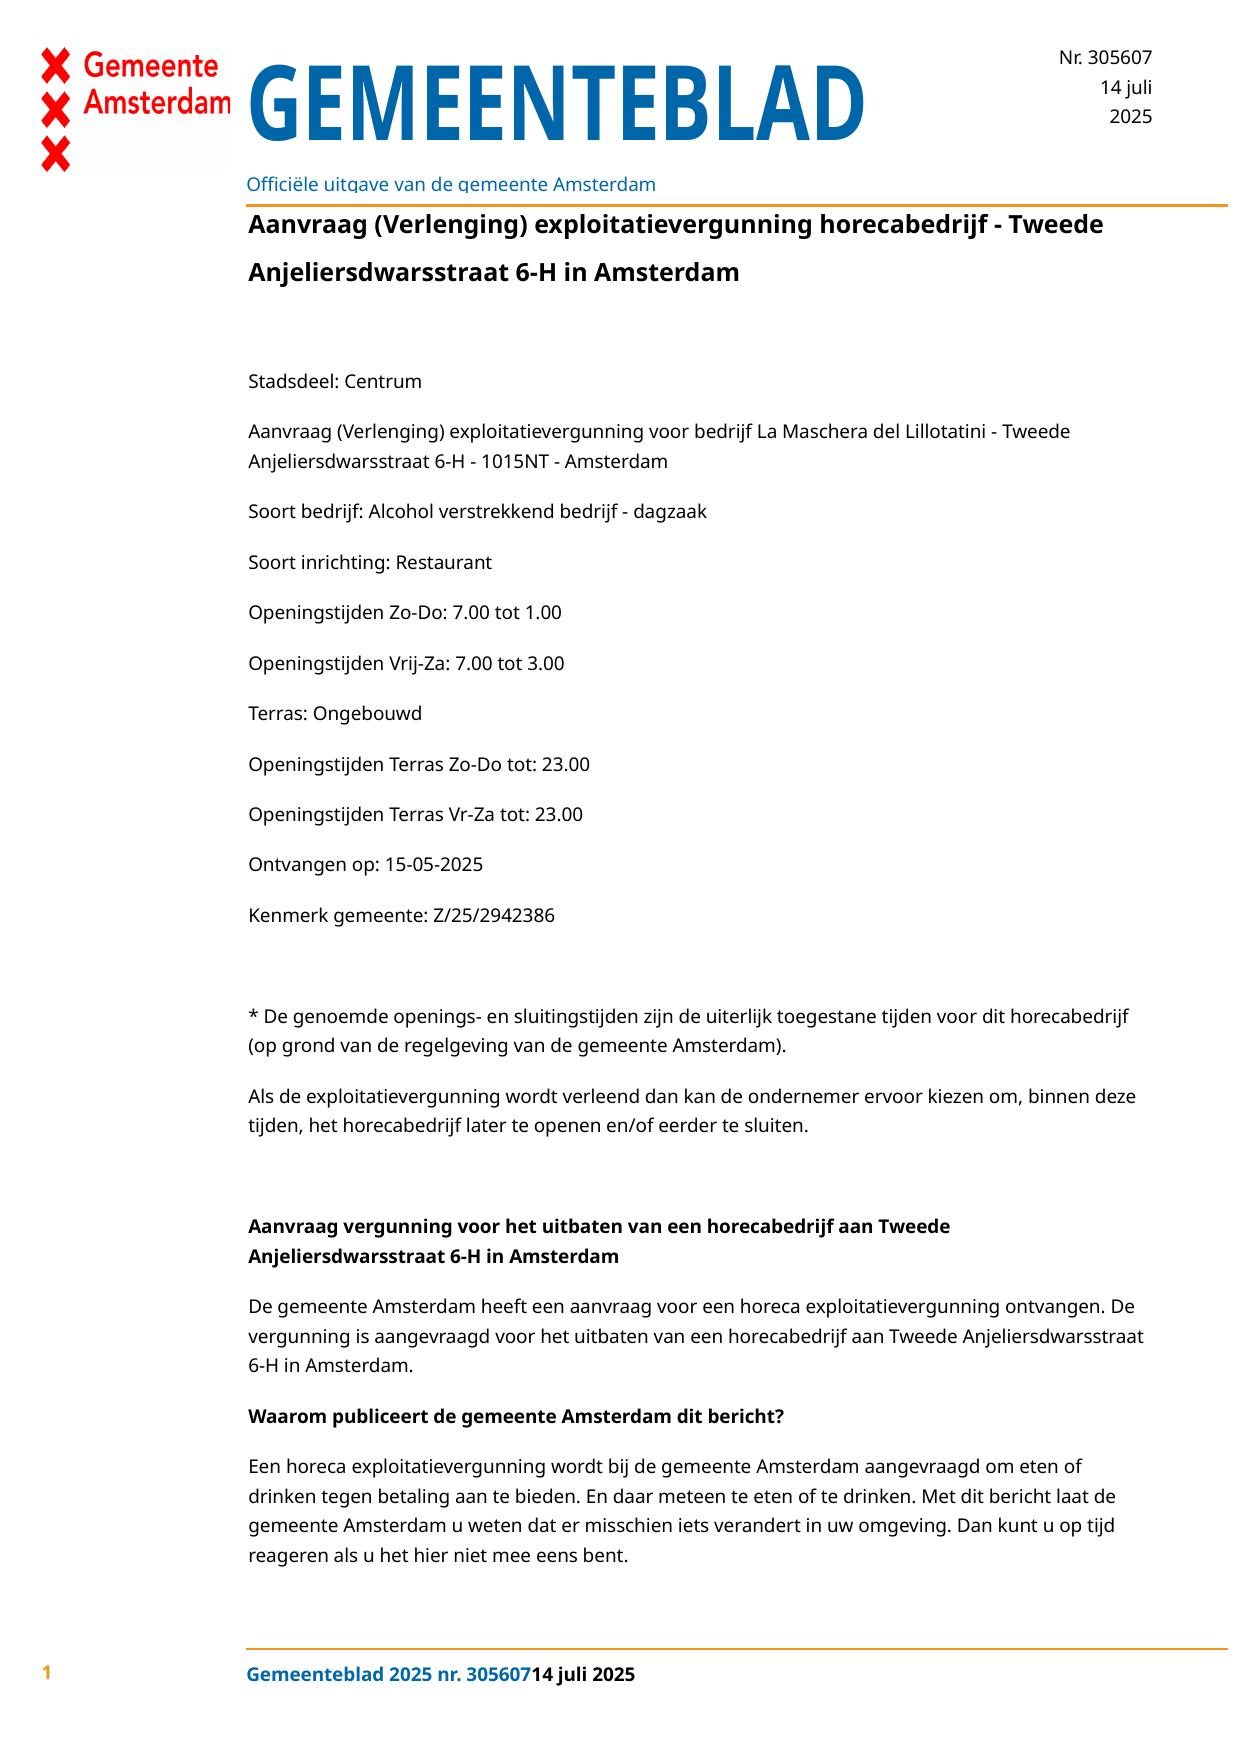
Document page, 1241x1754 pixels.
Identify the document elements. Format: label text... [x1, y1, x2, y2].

text Soort bedrijf: Alcohol verstrekkend bedrijf - dagzaak [248, 499, 1152, 524]
text * De genoemde openings- en sluitingstijden zijn de uiterlijk toegestane tijden voor dit horecabedrijf (op grond van de regelgeving van de gemeente Amsterdam). [248, 1003, 1152, 1058]
text Waarom publiceert de gemeente Amsterdam dit bericht? [248, 1403, 1152, 1429]
text Soort inrichting: Restaurant [248, 549, 1152, 575]
text Als de exploitatievergunning wordt verleend dan kan de ondernemer ervoor kiezen om, binnen deze tijden, het horecabedrijf later te openen en/of eerder te sluiten. [248, 1083, 1152, 1138]
text Terras: Ongebouwd [248, 700, 1152, 726]
text Openingstijden Terras Vr-Za tot: 23.00 [248, 801, 1152, 827]
picture [41, 47, 231, 172]
text Aanvraag (Verlenging) exploitatievergunning voor bedrijf La Maschera del Lillotatini - Tweede Anjeliersdwarsstraat 6-H - 1015NT - Amsterdam [248, 419, 1152, 474]
text Een horeca exploitatievergunning wordt bij de gemeente Amsterdam aangevraagd om eten of drinken tegen betaling aan te bieden. En daar meteen te eten of te drinken. Met dit bericht laat de gemeente Amsterdam u weten dat er misschien iets verandert in uw omgeving. Dan kunt u op tijd reageren als u het hier niet mee eens bent. [248, 1453, 1152, 1568]
text Openingstijden Zo-Do: 7.00 tot 1.00 [248, 599, 1152, 625]
text Aanvraag vergunning voor het uitbaten van een horecabedrijf aan Tweede Anjeliersdwarsstraat 6-H in Amsterdam [248, 1213, 1152, 1269]
text Ontvangen op: 15-05-2025 [248, 852, 1152, 877]
text De gemeente Amsterdam heeft een aanvraag voor een horeca exploitatievergunning ontvangen. De vergunning is aangevraagd voor het uitbaten van een horecabedrijf aan Tweede Anjeliersdwarsstraat 6-H in Amsterdam. [248, 1293, 1152, 1378]
text Openingstijden Terras Zo-Do tot: 23.00 [248, 751, 1152, 777]
text Aanvraag (Verlenging) exploitatievergunning horecabedrijf - Tweede Anjeliersdwarsstraat 6-H in Amsterdam [248, 207, 1152, 288]
text Kenmerk gemeente: Z/25/2942386 [248, 902, 1152, 928]
text Openingstijden Vrij-Za: 7.00 tot 3.00 [248, 650, 1152, 676]
text Stadsdeel: Centrum [248, 368, 1152, 394]
